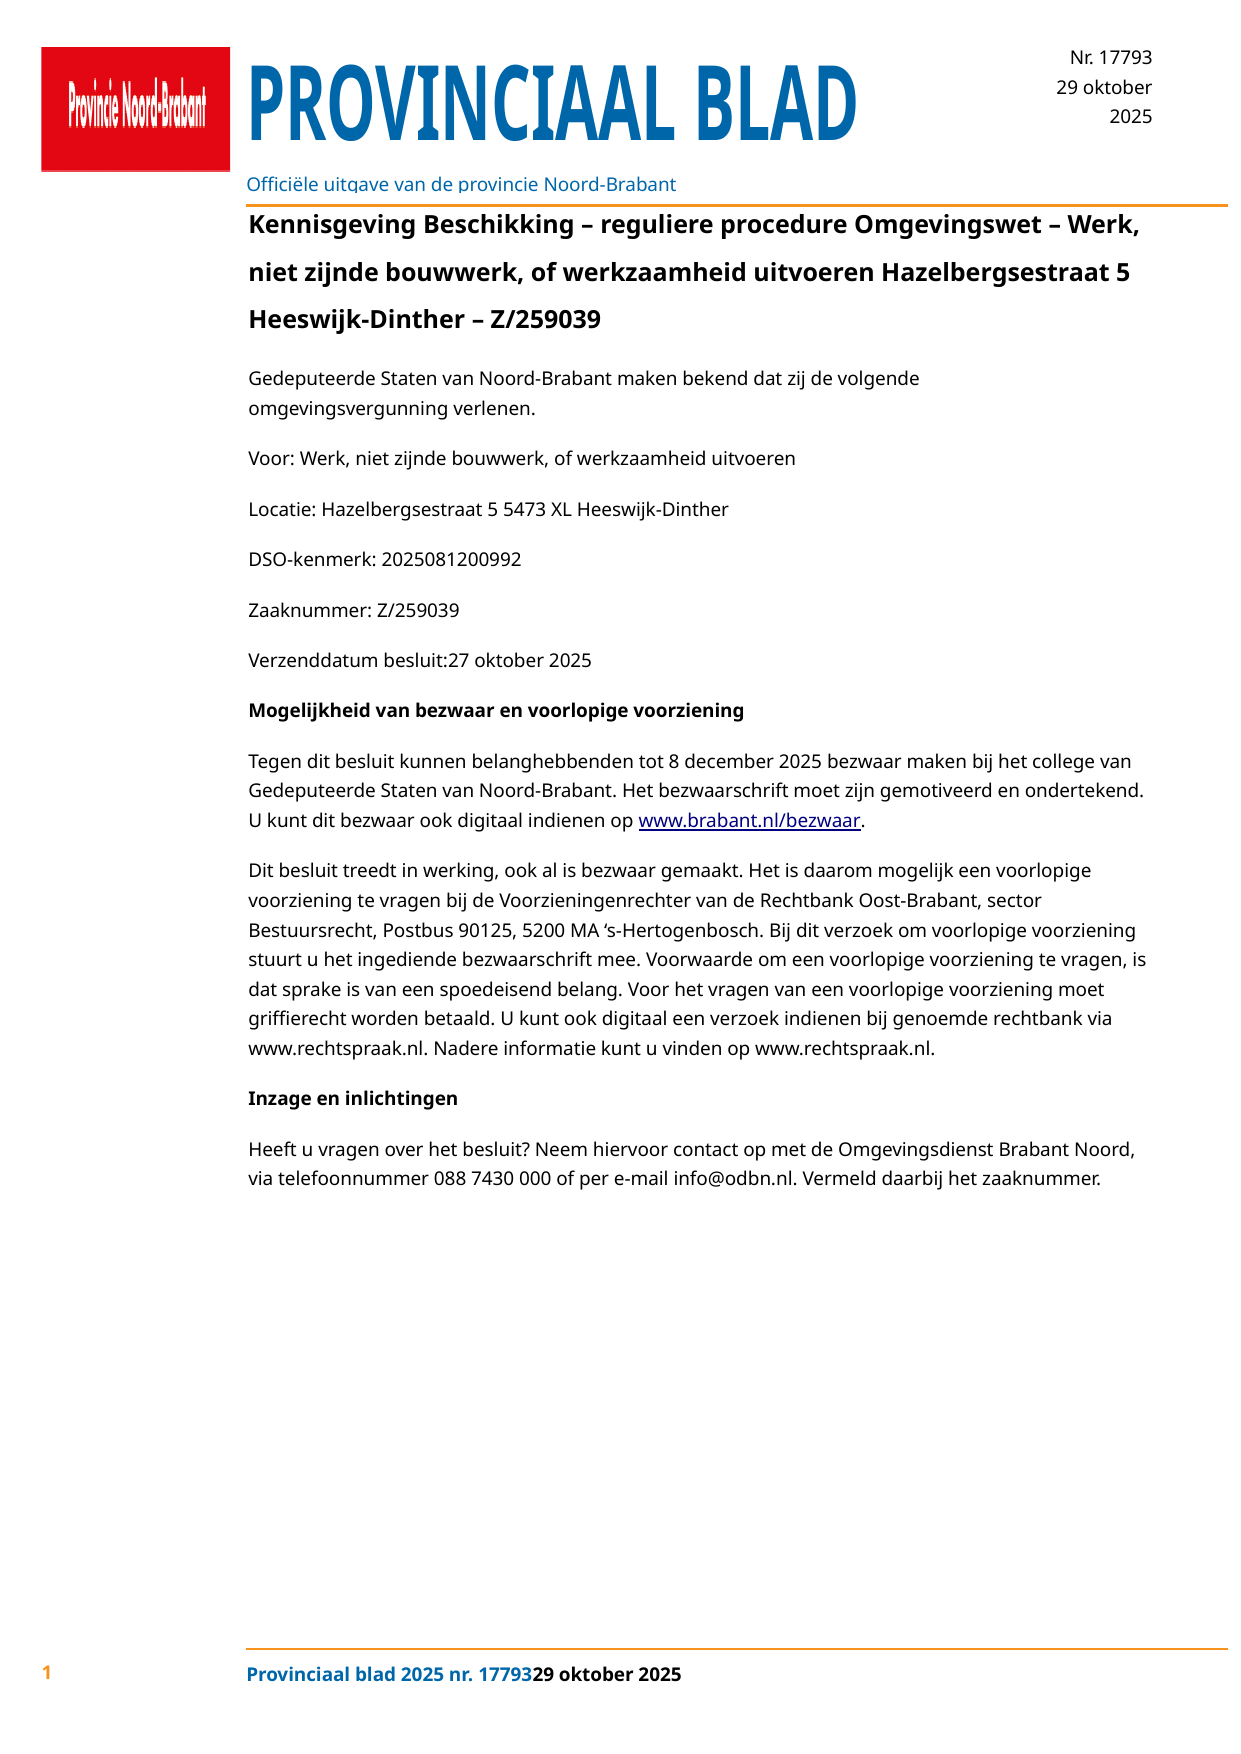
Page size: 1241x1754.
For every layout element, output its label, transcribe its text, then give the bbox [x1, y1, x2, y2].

text Kennisgeving Beschikking – reguliere procedure Omgevingswet – Werk, niet zijnde bouwwerk, of werkzaamheid uitvoeren Hazelbergsestraat 5 Heeswijk-Dinther – Z/259039 [248, 207, 1152, 336]
text Gedeputeerde Staten van Noord-Brabant maken bekend dat zij de volgende omgevingsvergunning verlenen. [248, 366, 1152, 421]
text Mogelijkheid van bezwaar en voorlopige voorziening [248, 698, 1152, 723]
text Zaaknummer: Z/259039 [248, 597, 1152, 622]
text Tegen dit besluit kunnen belanghebbenden tot 8 december 2025 bezwaar maken bij het college van Gedeputeerde Staten van Noord-Brabant. Het bezwaarschrift moet zijn gemotiveerd en ondertekend. U kunt dit bezwaar ook digitaal indienen op www.brabant.nl/bezwaar. [248, 748, 1152, 833]
text Verzenddatum besluit:27 oktober 2025 [248, 647, 1152, 673]
picture [41, 47, 231, 172]
text Locatie: Hazelbergsestraat 5 5473 XL Heeswijk-Dinther [248, 496, 1152, 522]
text Dit besluit treedt in werking, ook al is bezwaar gemaakt. Het is daarom mogelijk een voorlopige voorziening te vragen bij de Voorzieningenrechter van de Rechtbank Oost-Brabant, sector Bestuursrecht, Postbus 90125, 5200 MA ‘s-Hertogenbosch. Bij dit verzoek om voorlopige voorziening stuurt u het ingediende bezwaarschrift mee. Voorwaarde om een voorlopige voorziening te vragen, is dat sprake is van een spoedeisend belang. Voor het vragen van een voorlopige voorziening moet griffierecht worden betaald. U kunt ook digitaal een verzoek indienen bij genoemde rechtbank via www.rechtspraak.nl. Nadere informatie kunt u vinden op www.rechtspraak.nl. [248, 858, 1152, 1061]
text Voor: Werk, niet zijnde bouwwerk, of werkzaamheid uitvoeren [248, 446, 1152, 471]
text DSO-kenmerk: 2025081200992 [248, 546, 1152, 572]
text Heeft u vragen over het besluit? Neem hiervoor contact op met de Omgevingsdienst Brabant Noord, via telefoonnummer 088 7430 000 of per e-mail info@odbn.nl. Vermeld daarbij het zaaknummer. [248, 1136, 1152, 1191]
text Inzage en inlichtingen [248, 1086, 1152, 1111]
